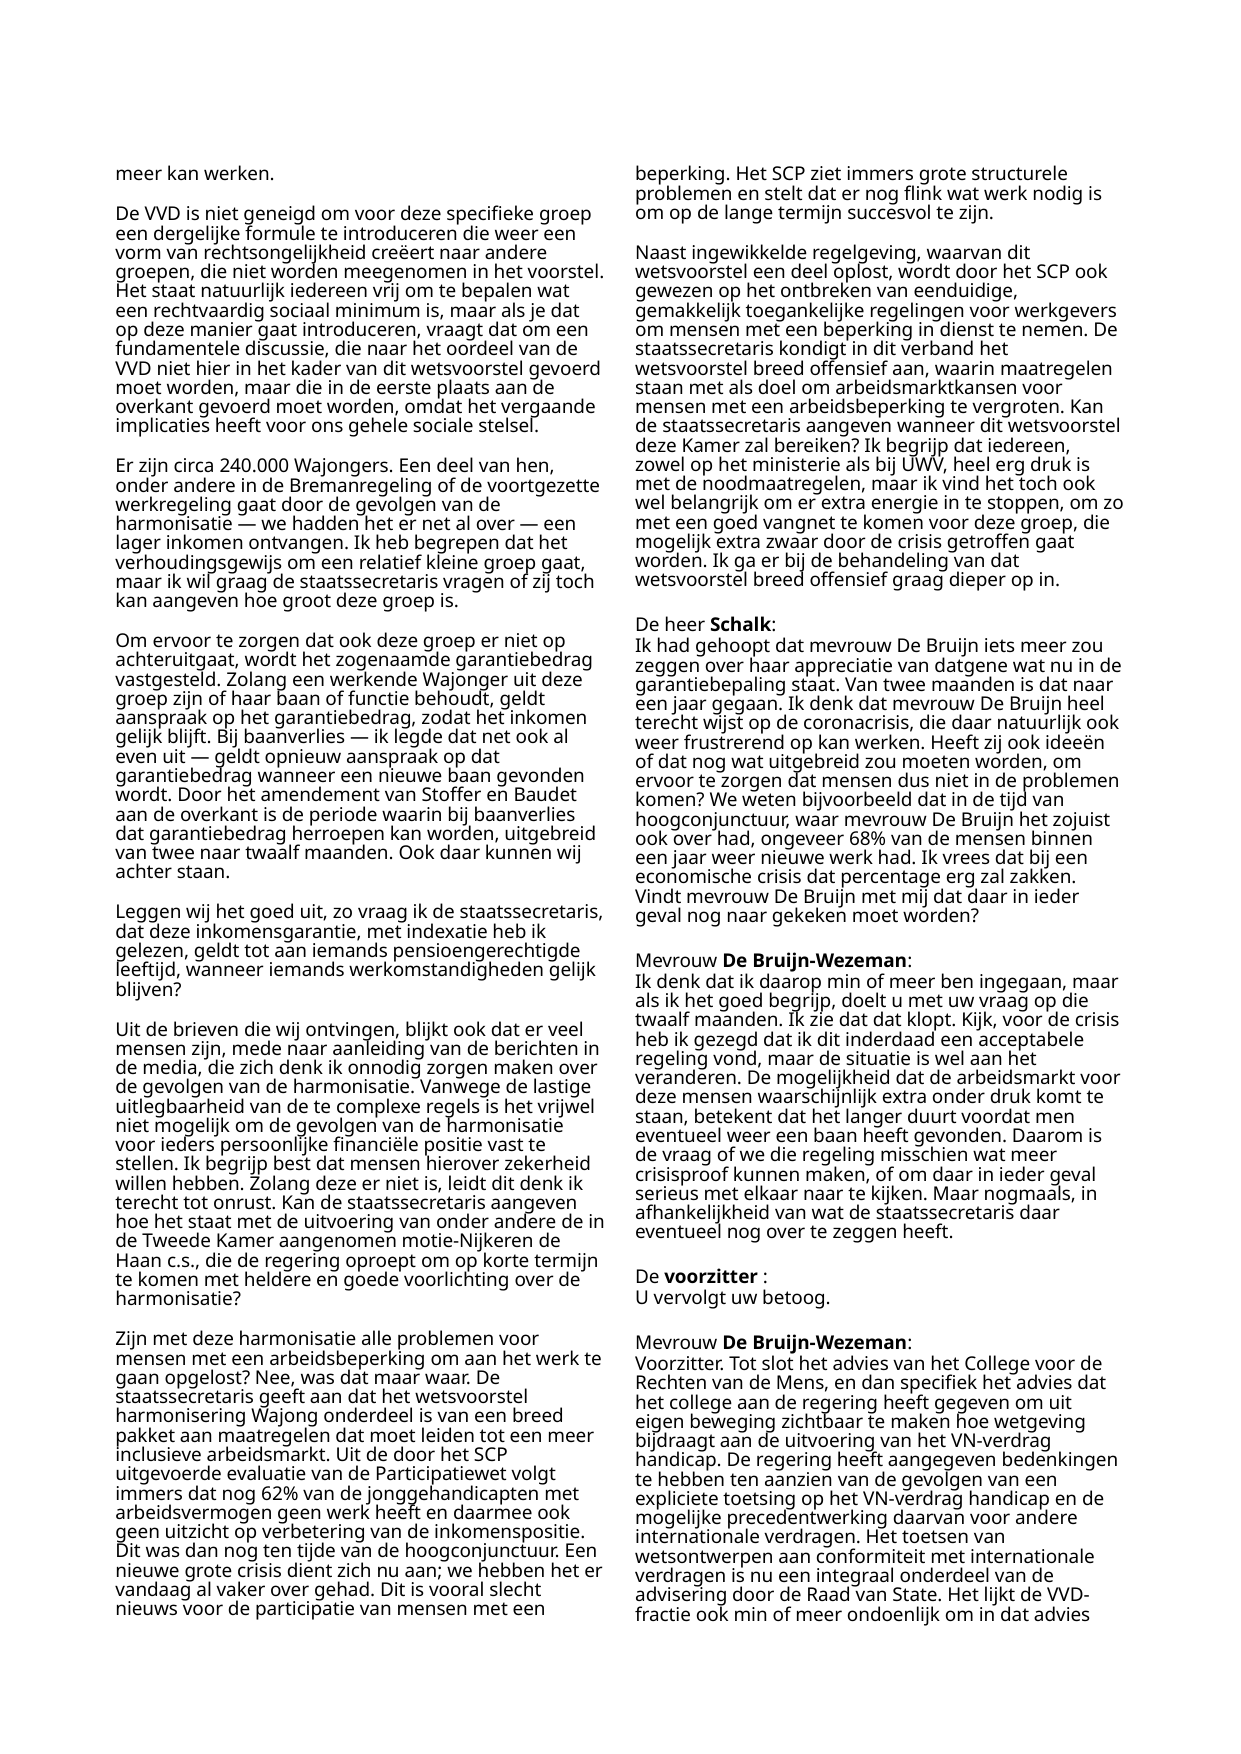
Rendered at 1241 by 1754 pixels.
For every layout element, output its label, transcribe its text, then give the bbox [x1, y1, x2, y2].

text beperking. Het SCP ziet immers grote structurele problemen en stelt dat er nog flink wat werk nodig is om op de lange termijn succesvol te zijn. [635, 165, 1125, 223]
text Leggen wij het goed uit, zo vraag ik de staatssecretaris, dat deze inkomensgarantie, met indexatie heb ik gelezen, geldt tot aan iemands pensioengerechtigde leeftijd, wanneer iemands werkomstandigheden gelijk blijven? [115, 903, 605, 1000]
text De VVD is niet geneigd om voor deze specifieke groep een dergelijke formule te introduceren die weer een vorm van rechtsongelijkheid creëert naar andere groepen, die niet worden meegenomen in het voorstel. Het staat natuurlijk iedereen vrij om te bepalen wat een rechtvaardig sociaal minimum is, maar als je dat op deze manier gaat introduceren, vraagt dat om een fundamentele discussie, die naar het oordeel van de VVD niet hier in het kader van dit wetsvoorstel gevoerd moet worden, maar die in de eerste plaats aan de overkant gevoerd moet worden, omdat het vergaande implicaties heeft voor ons gehele sociale stelsel. [115, 205, 605, 437]
text Voorzitter. Tot slot het advies van het College voor de Rechten van de Mens, en dan specifiek het advies dat het college aan de regering heeft gegeven om uit eigen beweging zichtbaar te maken hoe wetgeving bijdraagt aan de uitvoering van het VN-verdrag handicap. De regering heeft aangegeven bedenkingen te hebben ten aanzien van de gevolgen van een expliciete toetsing op het VN-verdrag handicap en de mogelijke precedentwerking daarvan voor andere internationale verdragen. Het toetsen van wetsontwerpen aan conformiteit met internationale verdragen is nu een integraal onderdeel van de advisering door de Raad van State. Het lijkt de VVD-fractie ook min of meer ondoenlijk om in dat advies [635, 1355, 1125, 1625]
text Ik had gehoopt dat mevrouw De Bruijn iets meer zou zeggen over haar appreciatie van datgene wat nu in de garantiebepaling staat. Van twee maanden is dat naar een jaar gegaan. Ik denk dat mevrouw De Bruijn heel terecht wijst op de coronacrisis, die daar natuurlijk ook weer frustrerend op kan werken. Heeft zij ook ideeën of dat nog wat uitgebreid zou moeten worden, om ervoor te zorgen dat mensen dus niet in de problemen komen? We weten bijvoorbeeld dat in de tijd van hoogconjunctuur, waar mevrouw De Bruijn het zojuist ook over had, ongeveer 68% van de mensen binnen een jaar weer nieuwe werk had. Ik vrees dat bij een economische crisis dat percentage erg zal zakken. Vindt mevrouw De Bruijn met mij dat daar in ieder geval nog naar gekeken moet worden? [635, 637, 1125, 926]
text Om ervoor te zorgen dat ook deze groep er niet op achteruitgaat, wordt het zogenaamde garantiebedrag vastgesteld. Zolang een werkende Wajonger uit deze groep zijn of haar baan of functie behoudt, geldt aanspraak op het garantiebedrag, zodat het inkomen gelijk blijft. Bij baanverlies — ik legde dat net ook al even uit — geldt opnieuw aanspraak op dat garantiebedrag wanneer een nieuwe baan gevonden wordt. Door het amendement van Stoffer en Baudet aan de overkant is de periode waarin bij baanverlies dat garantiebedrag herroepen kan worden, uitgebreid van twee naar twaalf maanden. Ook daar kunnen wij achter staan. [115, 632, 605, 883]
text Mevrouw De Bruijn-Wezeman: [635, 1329, 1125, 1355]
text Naast ingewikkelde regelgeving, waarvan dit wetsvoorstel een deel oplost, wordt door het SCP ook gewezen op het ontbreken van eenduidige, gemakkelijk toegankelijke regelingen voor werkgevers om mensen met een beperking in dienst te nemen. De staatssecretaris kondigt in dit verband het wetsvoorstel breed offensief aan, waarin maatregelen staan met als doel om arbeidsmarktkansen voor mensen met een arbeidsbeperking te vergroten. Kan de staatssecretaris aangeven wanneer dit wetsvoorstel deze Kamer zal bereiken? Ik begrijp dat iedereen, zowel op het ministerie als bij UWV, heel erg druk is met de noodmaatregelen, maar ik vind het toch ook wel belangrijk om er extra energie in te stoppen, om zo met een goed vangnet te komen voor deze groep, die mogelijk extra zwaar door de crisis getroffen gaat worden. Ik ga er bij de behandeling van dat wetsvoorstel breed offensief graag dieper op in. [635, 244, 1125, 591]
text Mevrouw De Bruijn-Wezeman: [635, 947, 1125, 973]
text U vervolgt uw betoog. [635, 1289, 1125, 1308]
text De voorzitter : [635, 1263, 1125, 1289]
text De heer Schalk: [635, 612, 1125, 637]
text Uit de brieven die wij ontvingen, blijkt ook dat er veel mensen zijn, mede naar aanleiding van de berichten in de media, die zich denk ik onnodig zorgen maken over de gevolgen van de harmonisatie. Vanwege de lastige uitlegbaarheid van de te complexe regels is het vrijwel niet mogelijk om de gevolgen van de harmonisatie voor ieders persoonlijke financiële positie vast te stellen. Ik begrijp best dat mensen hierover zekerheid willen hebben. Zolang deze er niet is, leidt dit denk ik terecht tot onrust. Kan de staatssecretaris aangeven hoe het staat met de uitvoering van onder andere de in de Tweede Kamer aangenomen motie-Nijkeren de Haan c.s., die de regering oproept om op korte termijn te komen met heldere en goede voorlichting over de harmonisatie? [115, 1021, 605, 1309]
text meer kan werken. [115, 165, 605, 184]
text Ik denk dat ik daarop min of meer ben ingegaan, maar als ik het goed begrijp, doelt u met uw vraag op die twaalf maanden. Ik zie dat dat klopt. Kijk, voor de crisis heb ik gezegd dat ik dit inderdaad een acceptabele regeling vond, maar de situatie is wel aan het veranderen. De mogelijkheid dat de arbeidsmarkt voor deze mensen waarschijnlijk extra onder druk komt te staan, betekent dat het langer duurt voordat men eventueel weer een baan heeft gevonden. Daarom is de vraag of we die regeling misschien wat meer crisisproof kunnen maken, of om daar in ieder geval serieus met elkaar naar te kijken. Maar nogmaals, in afhankelijkheid van wat de staatssecretaris daar eventueel nog over te zeggen heeft. [635, 973, 1125, 1243]
text Zijn met deze harmonisatie alle problemen voor mensen met een arbeidsbeperking om aan het werk te gaan opgelost? Nee, was dat maar waar. De staatssecretaris geeft aan dat het wetsvoorstel harmonisering Wajong onderdeel is van een breed pakket aan maatregelen dat moet leiden tot een meer inclusieve arbeidsmarkt. Uit de door het SCP uitgevoerde evaluatie van de Participatiewet volgt immers dat nog 62% van de jonggehandicapten met arbeidsvermogen geen werk heeft en daarmee ook geen uitzicht op verbetering van de inkomenspositie. Dit was dan nog ten tijde van de hoogconjunctuur. Een nieuwe grote crisis dient zich nu aan; we hebben het er vandaag al vaker over gehad. Dit is vooral slecht nieuws voor de participatie van mensen met een [115, 1330, 605, 1619]
text Er zijn circa 240.000 Wajongers. Een deel van hen, onder andere in de Bremanregeling of de voortgezette werkregeling gaat door de gevolgen van de harmonisatie — we hadden het er net al over — een lager inkomen ontvangen. Ik heb begrepen dat het verhoudingsgewijs om een relatief kleine groep gaat, maar ik wil graag de staatssecretaris vragen of zij toch kan aangeven hoe groot deze groep is. [115, 457, 605, 611]
